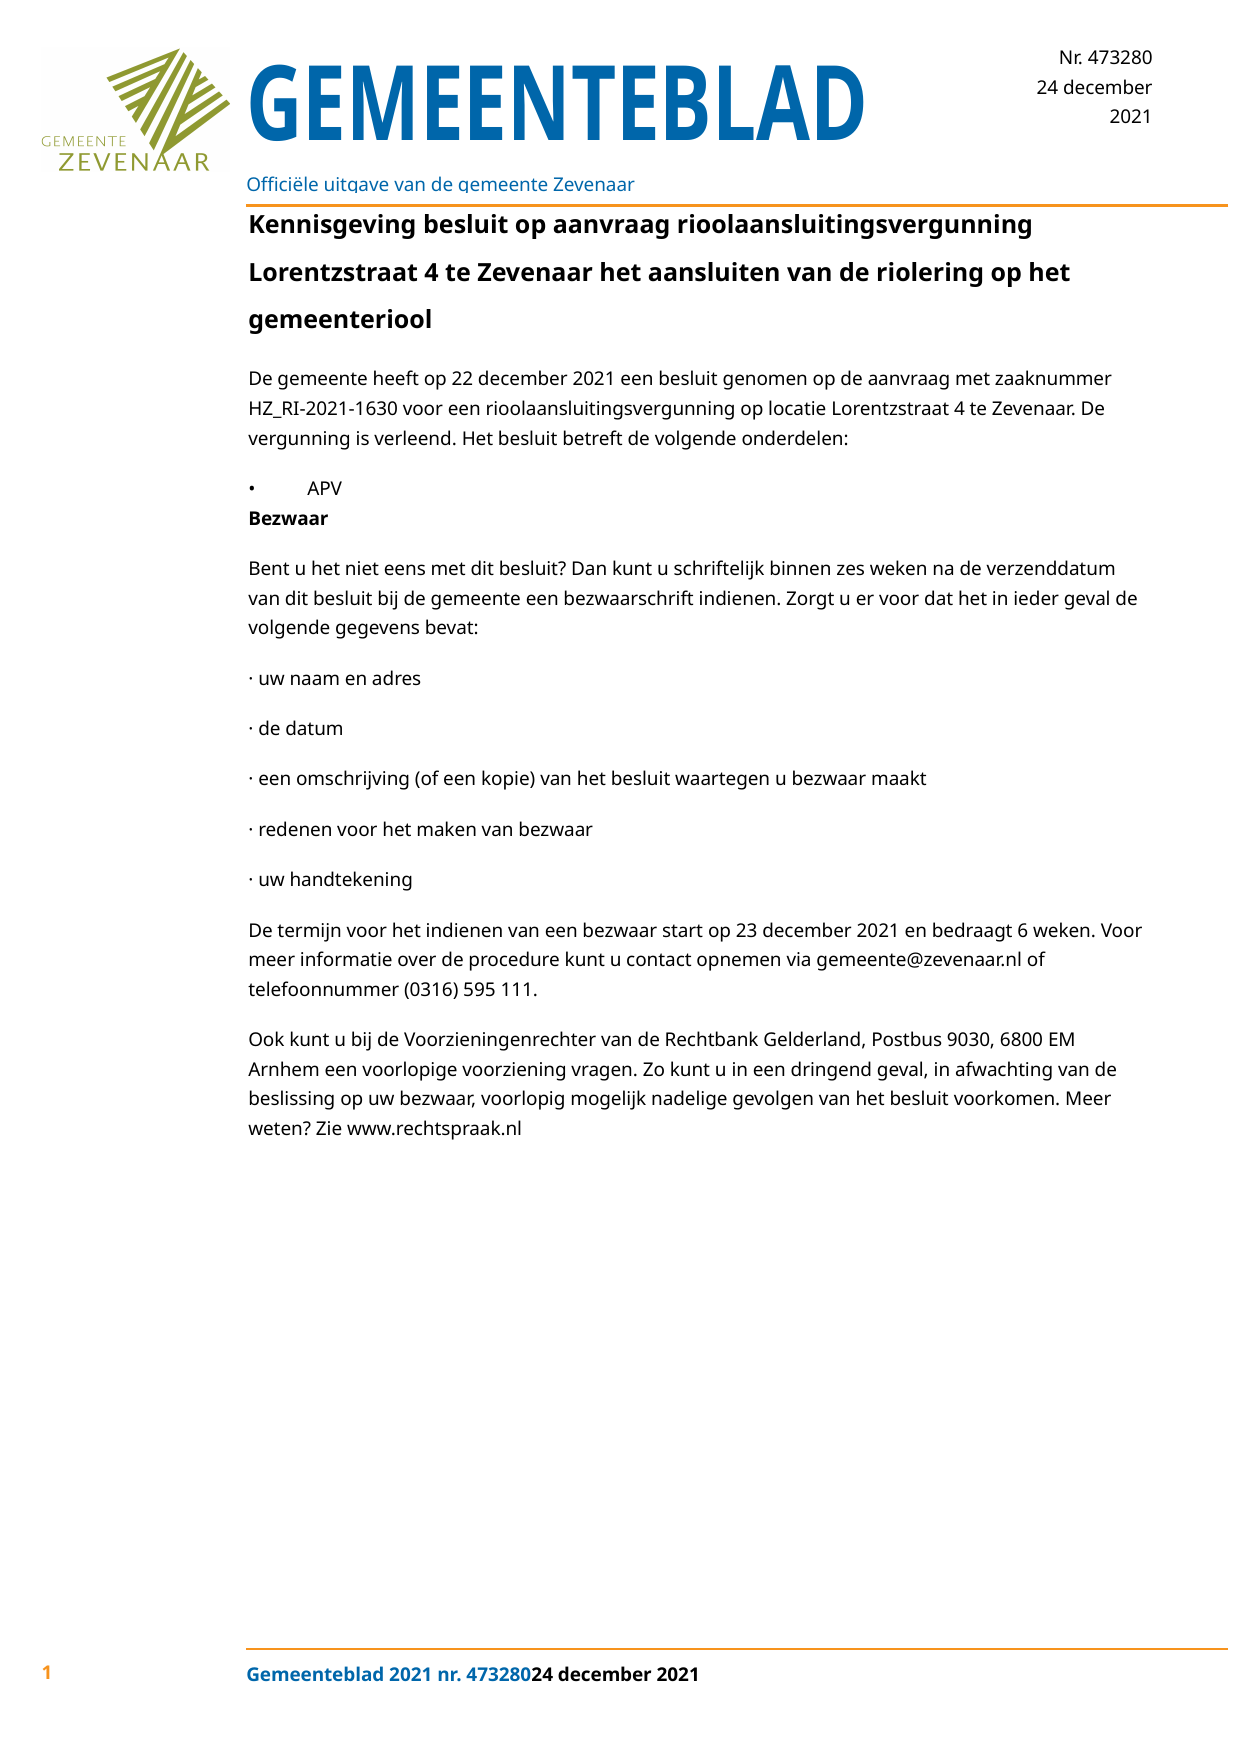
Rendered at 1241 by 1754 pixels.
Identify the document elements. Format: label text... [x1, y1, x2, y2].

picture [41, 47, 231, 172]
text Bezwaar [248, 505, 1152, 530]
text · redenen voor het maken van bezwaar [248, 816, 1152, 842]
text De gemeente heeft op 22 december 2021 een besluit genomen op de aanvraag met zaaknummer HZ_RI-2021-1630 voor een rioolaansluitingsvergunning op locatie Lorentzstraat 4 te Zevenaar. De vergunning is verleend. Het besluit betreft de volgende onderdelen: [248, 366, 1152, 450]
text Kennisgeving besluit op aanvraag rioolaansluitingsvergunning Lorentzstraat 4 te Zevenaar het aansluiten van de riolering op het gemeenteriool [248, 207, 1152, 336]
text · uw naam en adres [248, 665, 1152, 690]
text · de datum [248, 715, 1152, 741]
text Bent u het niet eens met dit besluit? Dan kunt u schriftelijk binnen zes weken na de verzenddatum van dit besluit bij de gemeente een bezwaarschrift indienen. Zorgt u er voor dat het in ieder geval de volgende gegevens bevat: [248, 555, 1152, 640]
text · een omschrijving (of een kopie) van het besluit waartegen u bezwaar maakt [248, 766, 1152, 791]
list APV [248, 475, 1152, 501]
text De termijn voor het indienen van een bezwaar start op 23 december 2021 en bedraagt 6 weken. Voor meer informatie over de procedure kunt u contact opnemen via gemeente@zevenaar.nl of telefoonnummer (0316) 595 111. [248, 917, 1152, 1002]
text · uw handtekening [248, 866, 1152, 892]
text Ook kunt u bij de Voorzieningenrechter van de Rechtbank Gelderland, Postbus 9030, 6800 EM Arnhem een voorlopige voorziening vragen. Zo kunt u in een dringend geval, in afwachting van de beslissing op uw bezwaar, voorlopig mogelijk nadelige gevolgen van het besluit voorkomen. Meer weten? Zie www.rechtspraak.nl [248, 1026, 1152, 1141]
